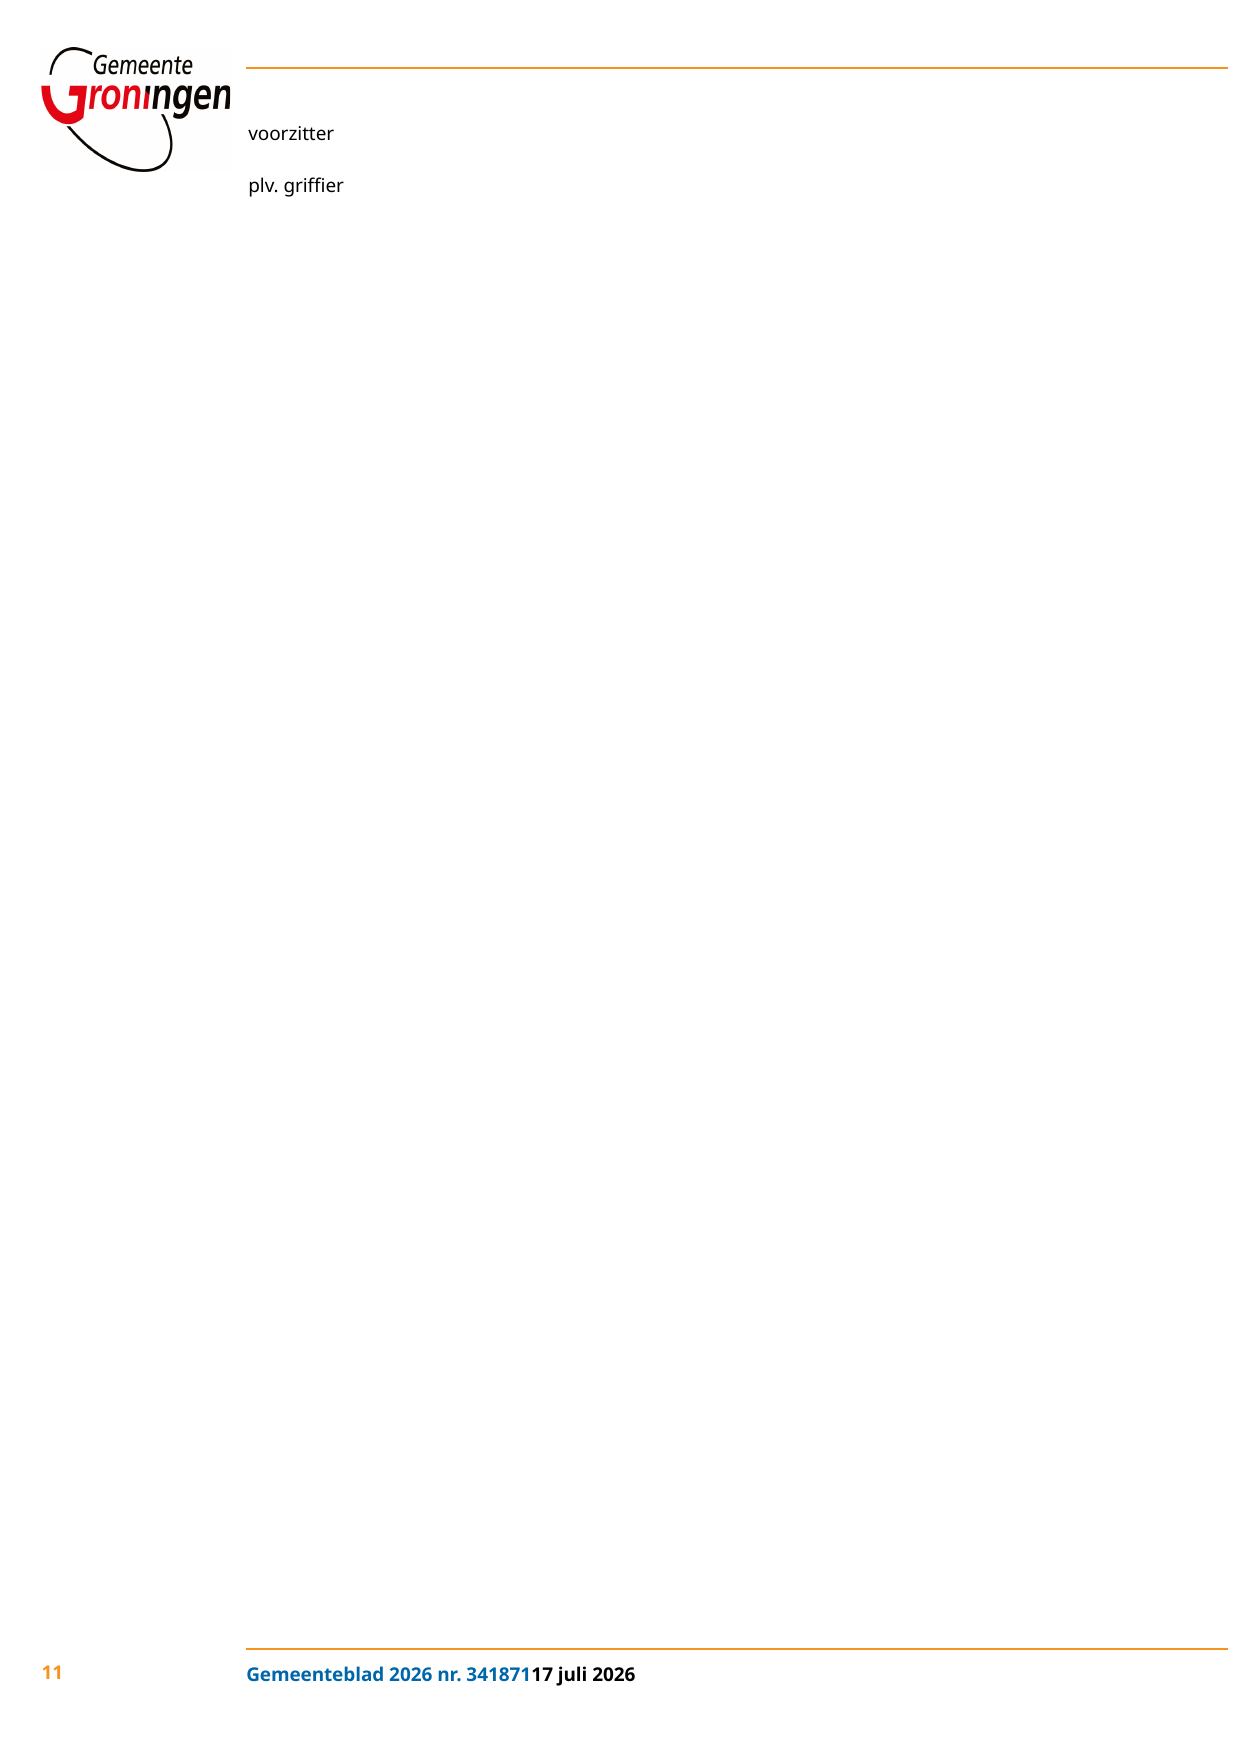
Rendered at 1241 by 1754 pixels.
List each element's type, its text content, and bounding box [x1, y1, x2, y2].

picture [41, 47, 231, 172]
text voorzitter [248, 121, 1152, 146]
text plv. griffier [248, 172, 1152, 198]
